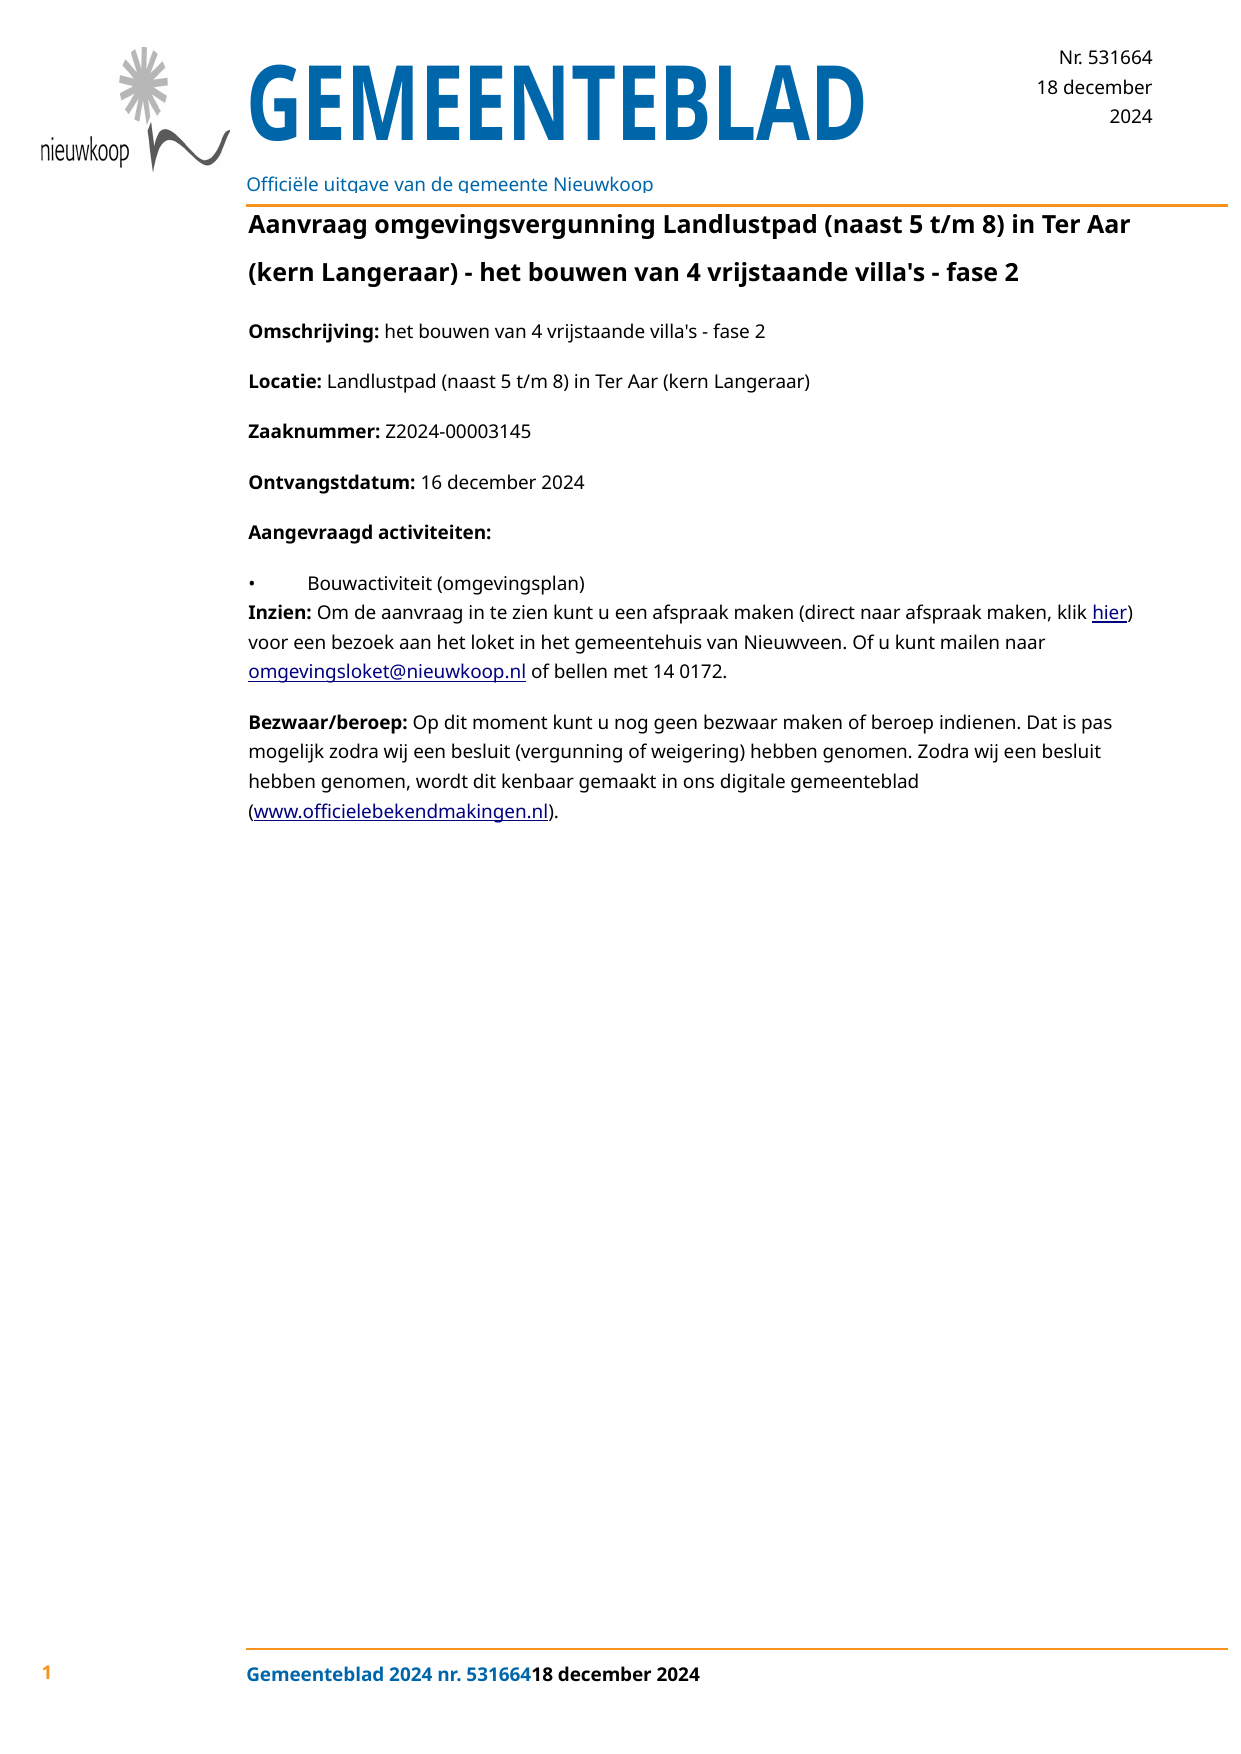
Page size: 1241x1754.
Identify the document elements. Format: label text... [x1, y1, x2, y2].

text Inzien: Om de aanvraag in te zien kunt u een afspraak maken (direct naar afspraak maken, klik hier) voor een bezoek aan het loket in het gemeentehuis van Nieuwveen. Of u kunt mailen naar omgevingsloket@nieuwkoop.nl of bellen met 14 0172. [248, 599, 1152, 684]
text Zaaknummer: Z2024-00003145 [248, 419, 1152, 444]
text Aangevraagd activiteiten: [248, 519, 1152, 545]
list Bouwactiviteit (omgevingsplan) [248, 570, 1152, 596]
text Omschrijving: het bouwen van 4 vrijstaande villa's - fase 2 [248, 318, 1152, 344]
text Aanvraag omgevingsvergunning Landlustpad (naast 5 t/m 8) in Ter Aar (kern Langeraar) - het bouwen van 4 vrijstaande villa's - fase 2 [248, 207, 1152, 288]
text Bezwaar/beroep: Op dit moment kunt u nog geen bezwaar maken of beroep indienen. Dat is pas mogelijk zodra wij een besluit (vergunning of weigering) hebben genomen. Zodra wij een besluit hebben genomen, wordt dit kenbaar gemaakt in ons digitale gemeenteblad (www.officielebekendmakingen.nl). [248, 709, 1152, 824]
text Ontvangstdatum: 16 december 2024 [248, 469, 1152, 495]
text Locatie: Landlustpad (naast 5 t/m 8) in Ter Aar (kern Langeraar) [248, 368, 1152, 394]
picture [41, 47, 231, 172]
